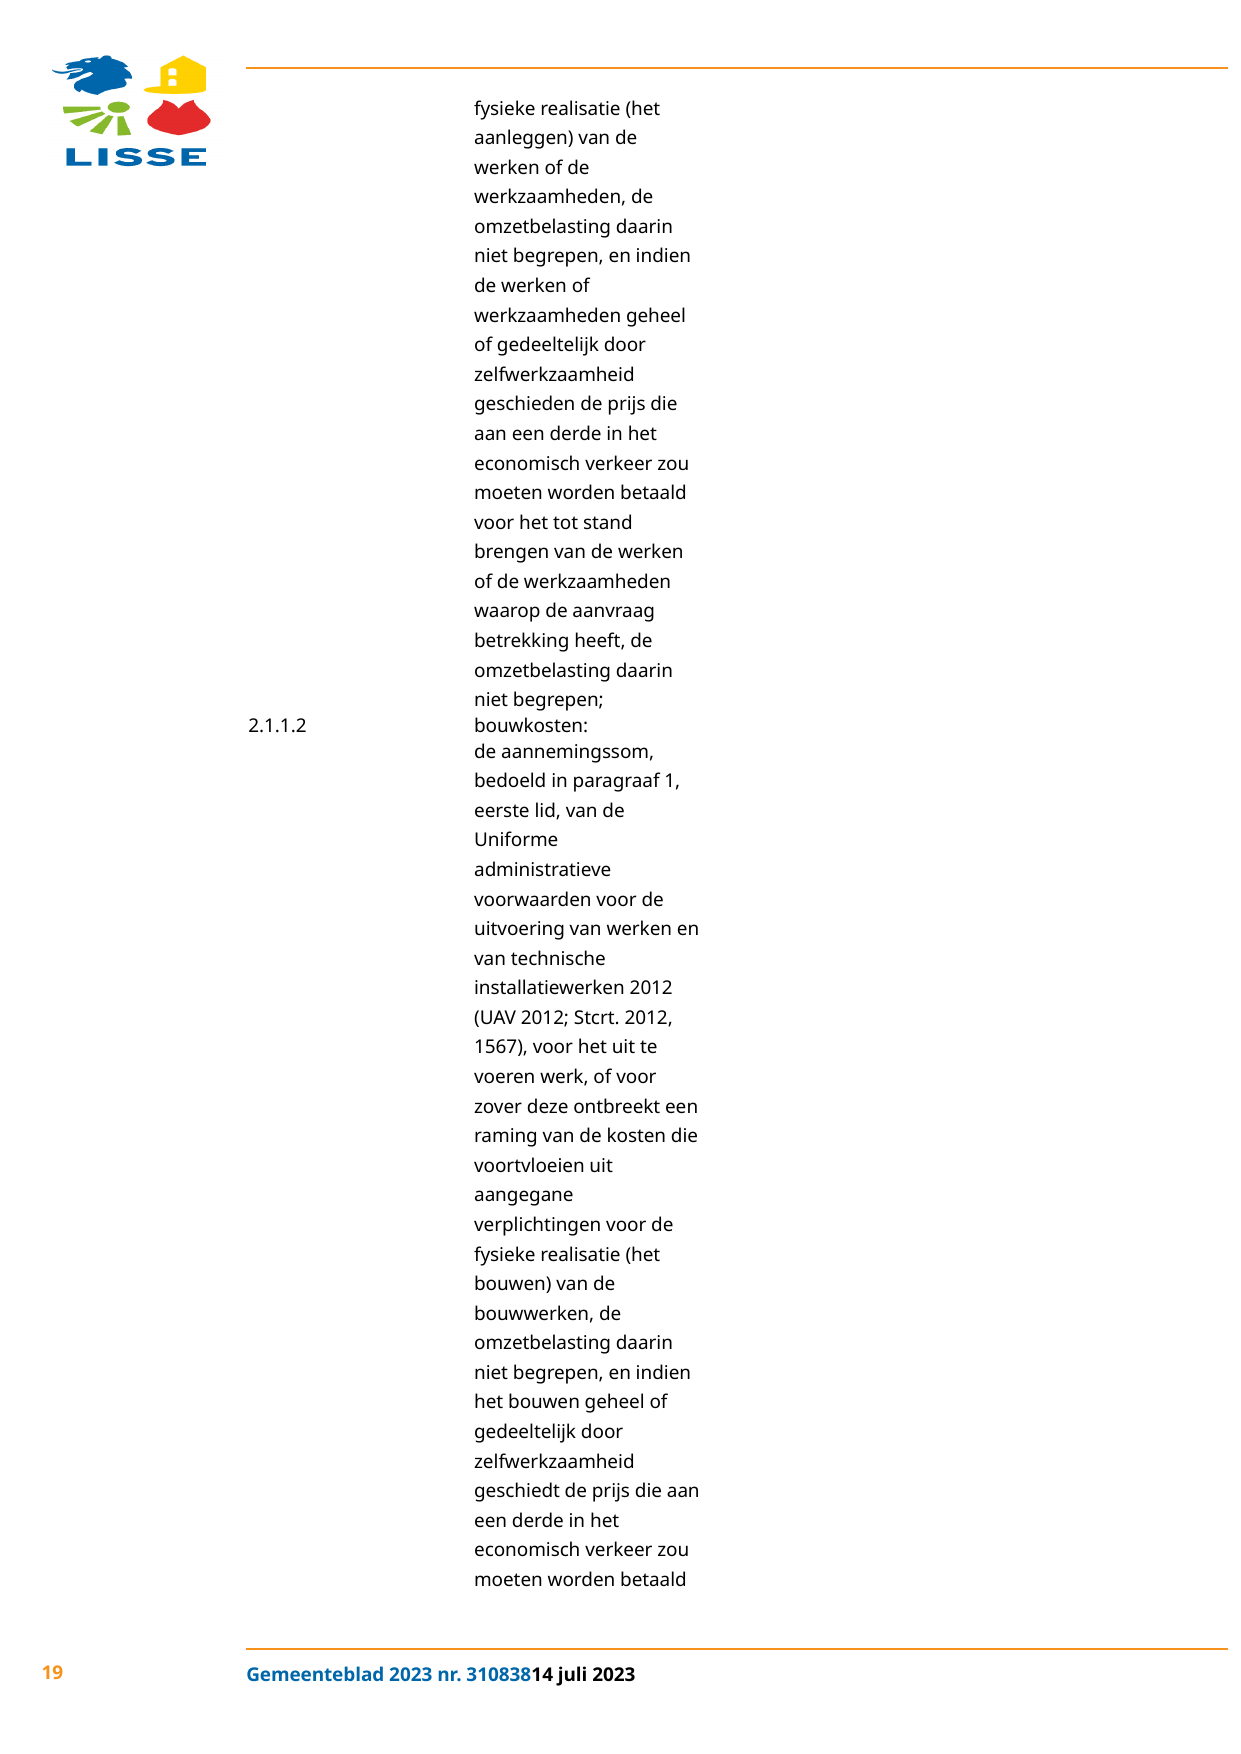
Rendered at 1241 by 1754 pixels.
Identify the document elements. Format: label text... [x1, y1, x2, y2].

table_cell [248, 95, 474, 712]
table_cell [926, 712, 1152, 738]
picture [41, 47, 231, 172]
table_cell fysieke realisatie (het aanleggen) van de werken of de werkzaamheden, de omzetbelasting daarin niet begrepen, en indien de werken of werkzaamheden geheel of gedeeltelijk door zelfwerkzaamheid geschieden de prijs die aan een derde in het economisch verkeer zou moeten worden betaald voor het tot stand brengen van de werken of de werkzaamheden waarop de aanvraag betrekking heeft, de omzetbelasting daarin niet begrepen; [474, 95, 700, 712]
table_cell [700, 738, 926, 1592]
table_cell bouwkosten: [474, 712, 700, 738]
table_cell [926, 738, 1152, 1592]
table_cell [926, 95, 1152, 712]
table_cell [700, 712, 926, 738]
table_cell de aannemingssom, bedoeld in paragraaf 1, eerste lid, van de Uniforme administratieve voorwaarden voor de uitvoering van werken en van technische installatiewerken 2012 (UAV 2012; Stcrt. 2012, 1567), voor het uit te voeren werk, of voor zover deze ontbreekt een raming van de kosten die voortvloeien uit aangegane verplichtingen voor de fysieke realisatie (het bouwen) van de bouwwerken, de omzetbelasting daarin niet begrepen, en indien het bouwen geheel of gedeeltelijk door zelfwerkzaamheid geschiedt de prijs die aan een derde in het economisch verkeer zou moeten worden betaald [474, 738, 700, 1592]
table_cell [700, 95, 926, 712]
table_cell 2.1.1.2 [248, 712, 474, 738]
table_cell [248, 738, 474, 1592]
